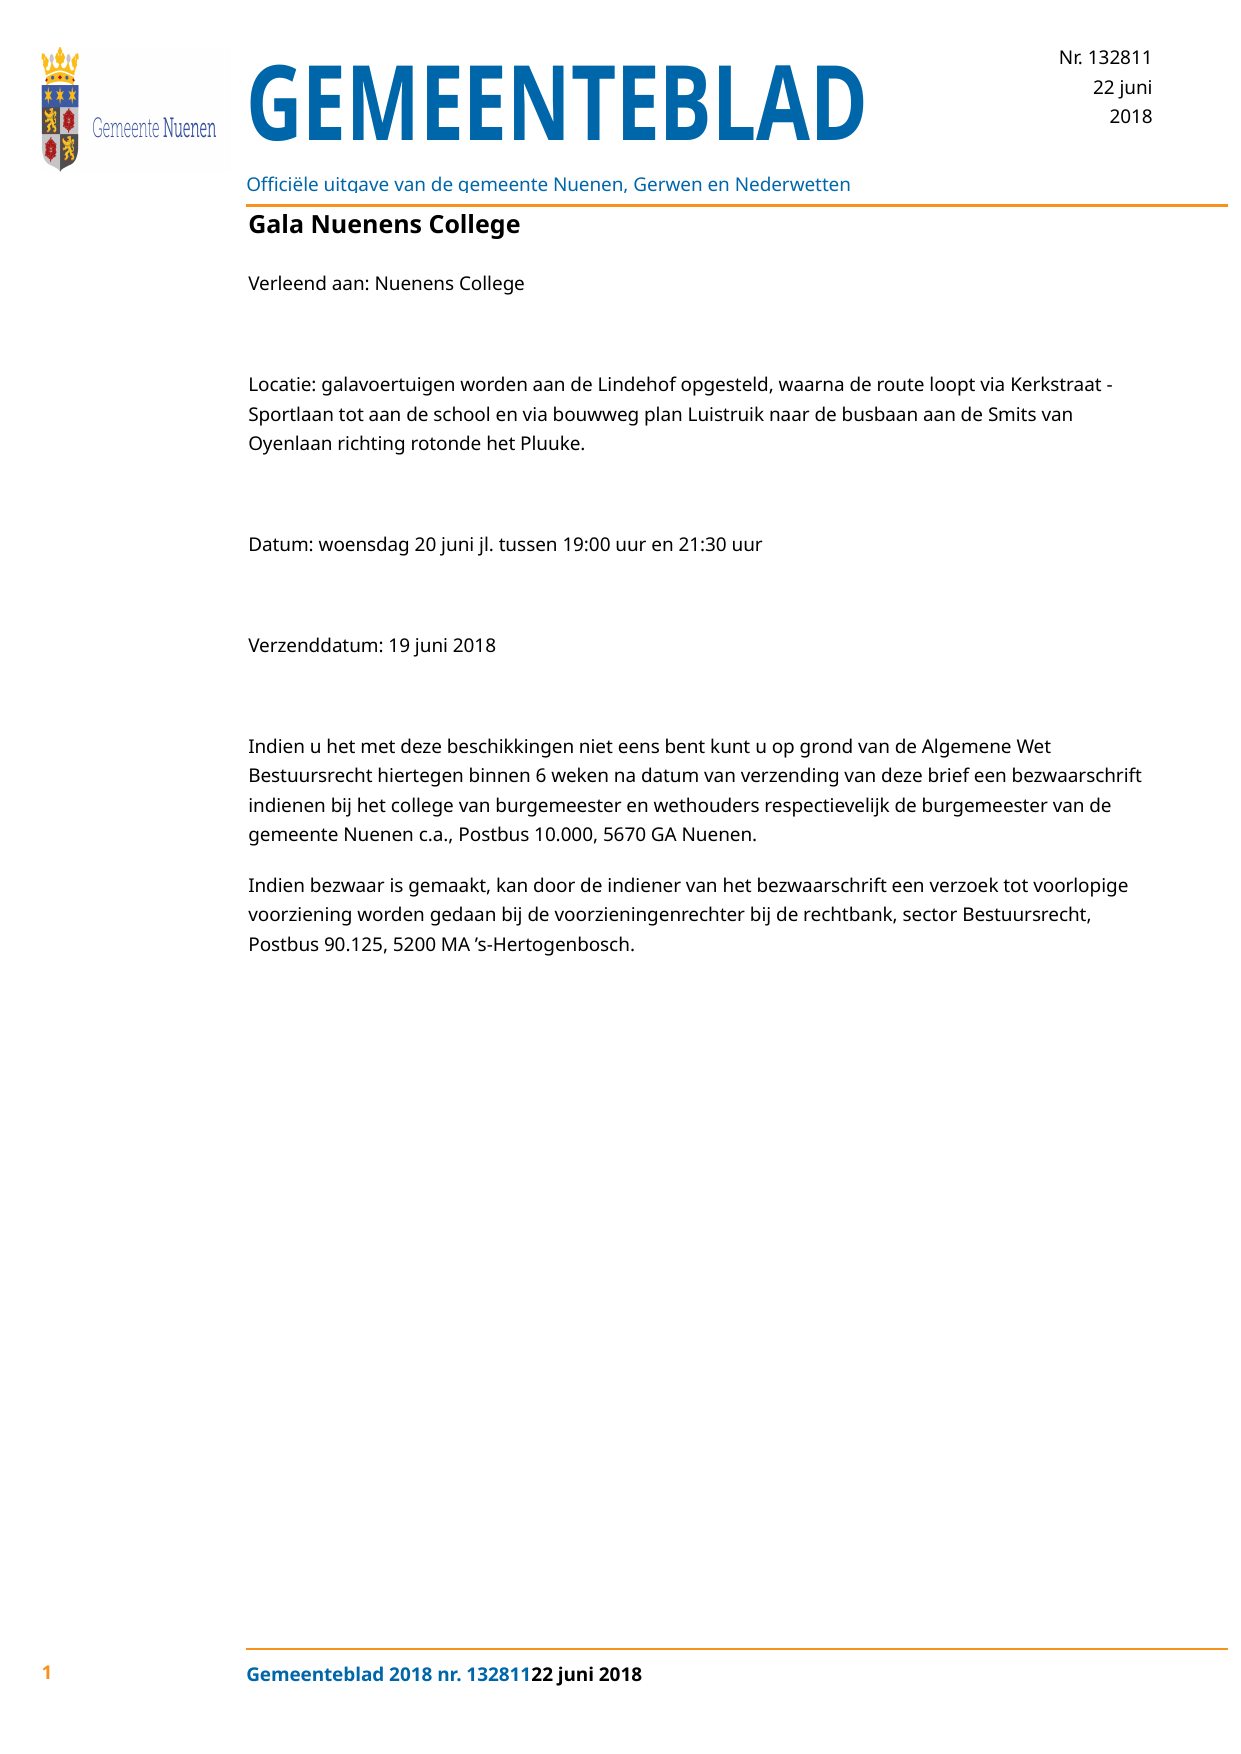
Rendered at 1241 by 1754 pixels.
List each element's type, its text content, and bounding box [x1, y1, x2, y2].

text Verleend aan: Nuenens College [248, 270, 1152, 296]
text Datum: woensdag 20 juni jl. tussen 19:00 uur en 21:30 uur [248, 531, 1152, 557]
text Verzenddatum: 19 juni 2018 [248, 632, 1152, 658]
picture [41, 47, 231, 172]
text Indien bezwaar is gemaakt, kan door de indiener van het bezwaarschrift een verzoek tot voorlopige voorziening worden gedaan bij de voorzieningenrechter bij de rechtbank, sector Bestuursrecht, Postbus 90.125, 5200 MA ’s-Hertogenbosch. [248, 872, 1152, 957]
text Gala Nuenens College [248, 207, 1152, 241]
text Indien u het met deze beschikkingen niet eens bent kunt u op grond van de Algemene Wet Bestuursrecht hiertegen binnen 6 weken na datum van verzending van deze brief een bezwaarschrift indienen bij het college van burgemeester en wethouders respectievelijk de burgemeester van de gemeente Nuenen c.a., Postbus 10.000, 5670 GA Nuenen. [248, 733, 1152, 847]
text Locatie: galavoertuigen worden aan de Lindehof opgesteld, waarna de route loopt via Kerkstraat - Sportlaan tot aan de school en via bouwweg plan Luistruik naar de busbaan aan de Smits van Oyenlaan richting rotonde het Pluuke. [248, 371, 1152, 456]
